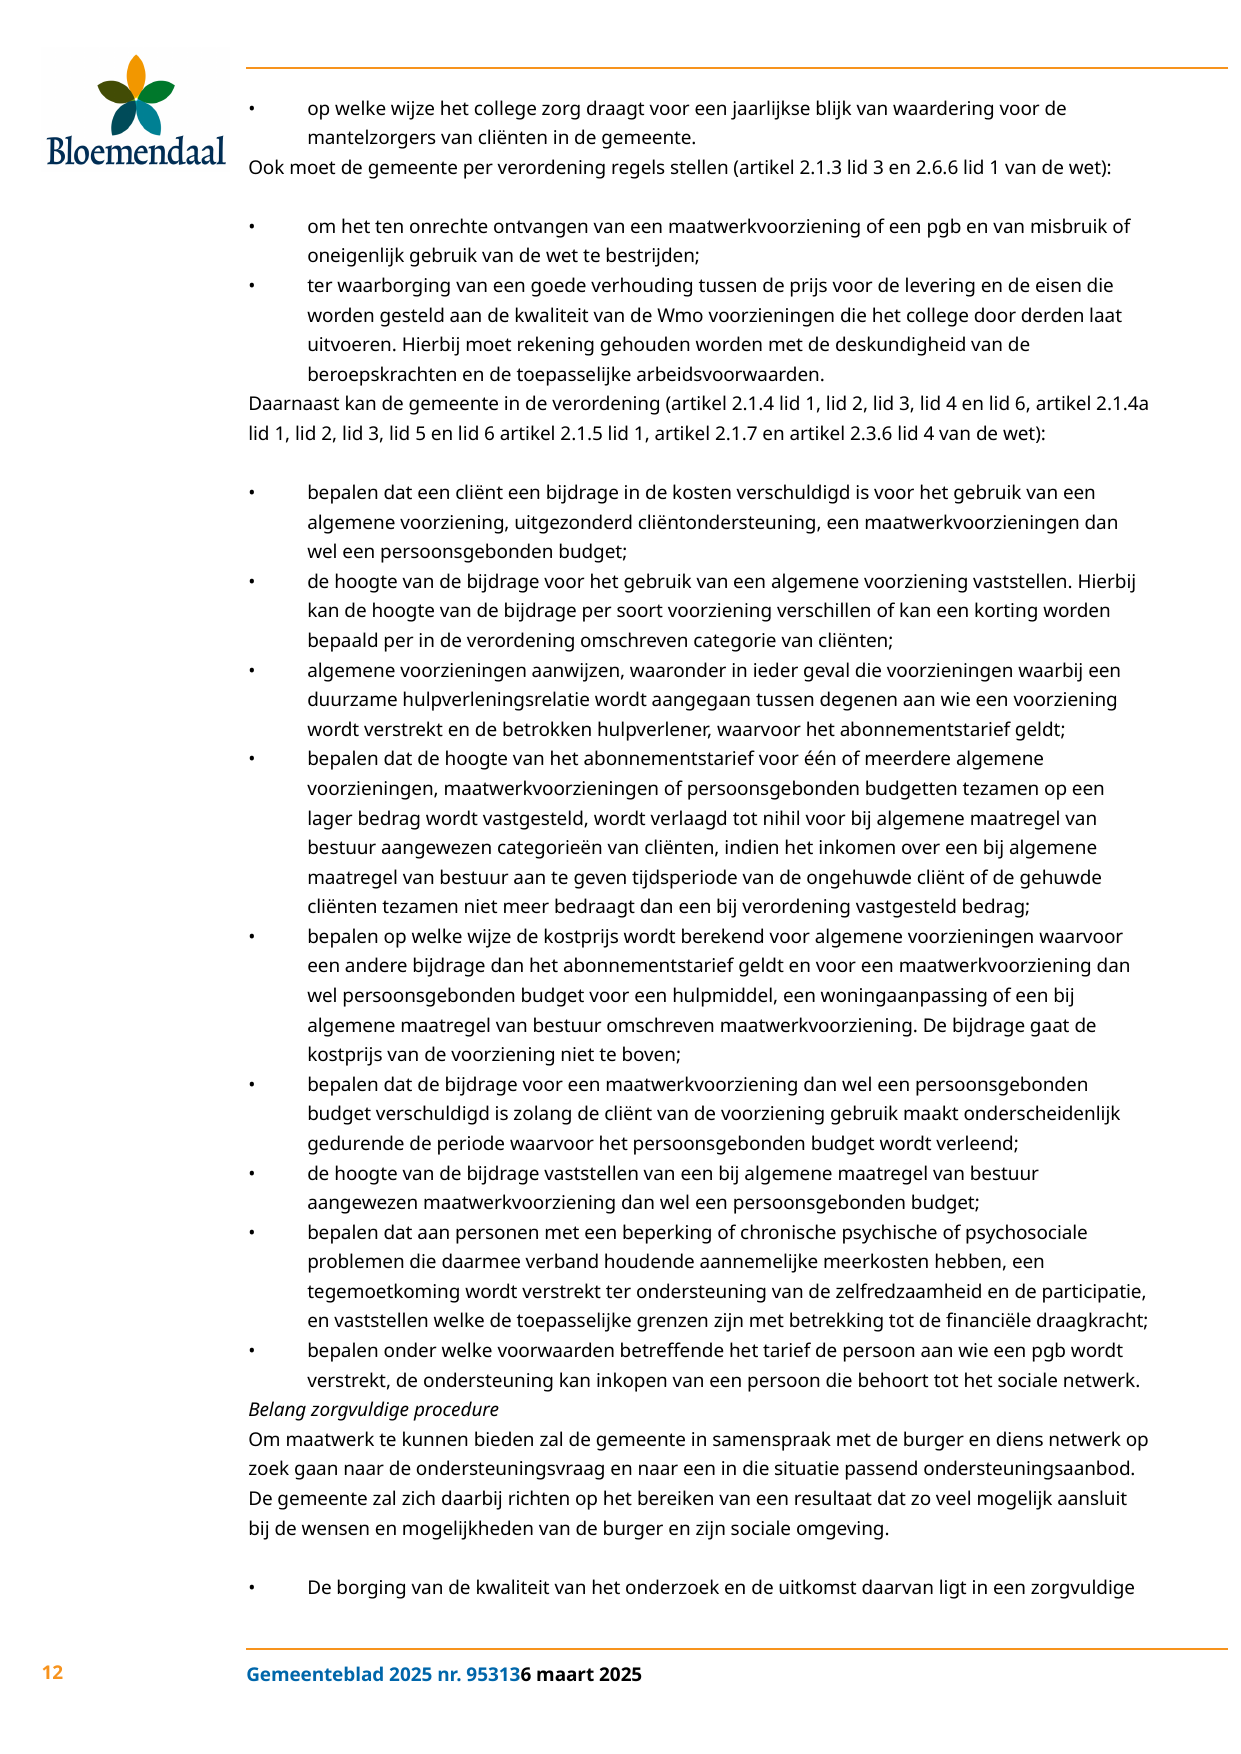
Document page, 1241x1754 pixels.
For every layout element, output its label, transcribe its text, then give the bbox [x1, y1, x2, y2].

list de hoogte van de bijdrage vaststellen van een bij algemene maatregel van bestuur aangewezen maatwerkvoorziening dan wel een persoonsgebonden budget; [248, 1160, 1152, 1215]
list bepalen dat aan personen met een beperking of chronische psychische of psychosociale problemen die daarmee verband houdende aannemelijke meerkosten hebben, een tegemoetkoming wordt verstrekt ter ondersteuning van de zelfredzaamheid en de participatie, en vaststellen welke de toepasselijke grenzen zijn met betrekking tot de financiële draagkracht; [248, 1219, 1152, 1333]
list op welke wijze het college zorg draagt voor een jaarlijkse blijk van waardering voor de mantelzorgers van cliënten in de gemeente. [248, 95, 1152, 150]
list algemene voorzieningen aanwijzen, waaronder in ieder geval die voorzieningen waarbij een duurzame hulpverleningsrelatie wordt aangegaan tussen degenen aan wie een voorziening wordt verstrekt en de betrokken hulpverlener, waarvoor het abonnementstarief geldt; [248, 657, 1152, 742]
list om het ten onrechte ontvangen van een maatwerkvoorziening of een pgb en van misbruik of oneigenlijk gebruik van de wet te bestrijden; [248, 213, 1152, 268]
text Om maatwerk te kunnen bieden zal de gemeente in samenspraak met de burger en diens netwerk op zoek gaan naar de ondersteuningsvraag en naar een in die situatie passend ondersteuningsaanbod. De gemeente zal zich daarbij richten op het bereiken van een resultaat dat zo veel mogelijk aansluit bij de wensen en mogelijkheden van de burger en zijn sociale omgeving. [248, 1426, 1152, 1541]
list bepalen dat de hoogte van het abonnementstarief voor één of meerdere algemene voorzieningen, maatwerkvoorzieningen of persoonsgebonden budgetten tezamen op een lager bedrag wordt vastgesteld, wordt verlaagd tot nihil voor bij algemene maatregel van bestuur aangewezen categorieën van cliënten, indien het inkomen over een bij algemene maatregel van bestuur aan te geven tijdsperiode van de ongehuwde cliënt of de gehuwde cliënten tezamen niet meer bedraagt dan een bij verordening vastgesteld bedrag; [248, 746, 1152, 919]
list de hoogte van de bijdrage voor het gebruik van een algemene voorziening vaststellen. Hierbij kan de hoogte van de bijdrage per soort voorziening verschillen of kan een korting worden bepaald per in de verordening omschreven categorie van cliënten; [248, 568, 1152, 653]
list De borging van de kwaliteit van het onderzoek en de uitkomst daarvan ligt in een zorgvuldige [248, 1574, 1152, 1600]
list bepalen dat de bijdrage voor een maatwerkvoorziening dan wel een persoonsgebonden budget verschuldigd is zolang de cliënt van de voorziening gebruik maakt onderscheidenlijk gedurende de periode waarvoor het persoonsgebonden budget wordt verleend; [248, 1071, 1152, 1156]
text Ook moet de gemeente per verordening regels stellen (artikel 2.1.3 lid 3 en 2.6.6 lid 1 van de wet): [248, 154, 1152, 180]
text Daarnaast kan de gemeente in de verordening (artikel 2.1.4 lid 1, lid 2, lid 3, lid 4 en lid 6, artikel 2.1.4a lid 1, lid 2, lid 3, lid 5 en lid 6 artikel 2.1.5 lid 1, artikel 2.1.7 en artikel 2.3.6 lid 4 van de wet): [248, 391, 1152, 446]
list bepalen dat een cliënt een bijdrage in de kosten verschuldigd is voor het gebruik van een algemene voorziening, uitgezonderd cliëntondersteuning, een maatwerkvoorzieningen dan wel een persoonsgebonden budget; [248, 479, 1152, 564]
list bepalen onder welke voorwaarden betreffende het tarief de persoon aan wie een pgb wordt verstrekt, de ondersteuning kan inkopen van een persoon die behoort tot het sociale netwerk. [248, 1337, 1152, 1393]
list ter waarborging van een goede verhouding tussen de prijs voor de levering en de eisen die worden gesteld aan de kwaliteit van de Wmo voorzieningen die het college door derden laat uitvoeren. Hierbij moet rekening gehouden worden met de deskundigheid van de beroepskrachten en de toepasselijke arbeidsvoorwaarden. [248, 272, 1152, 387]
picture [41, 47, 231, 172]
text Belang zorgvuldige procedure [248, 1396, 1152, 1422]
list bepalen op welke wijze de kostprijs wordt berekend voor algemene voorzieningen waarvoor een andere bijdrage dan het abonnementstarief geldt en voor een maatwerkvoorziening dan wel persoonsgebonden budget voor een hulpmiddel, een woningaanpassing of een bij algemene maatregel van bestuur omschreven maatwerkvoorziening. De bijdrage gaat de kostprijs van de voorziening niet te boven; [248, 923, 1152, 1067]
